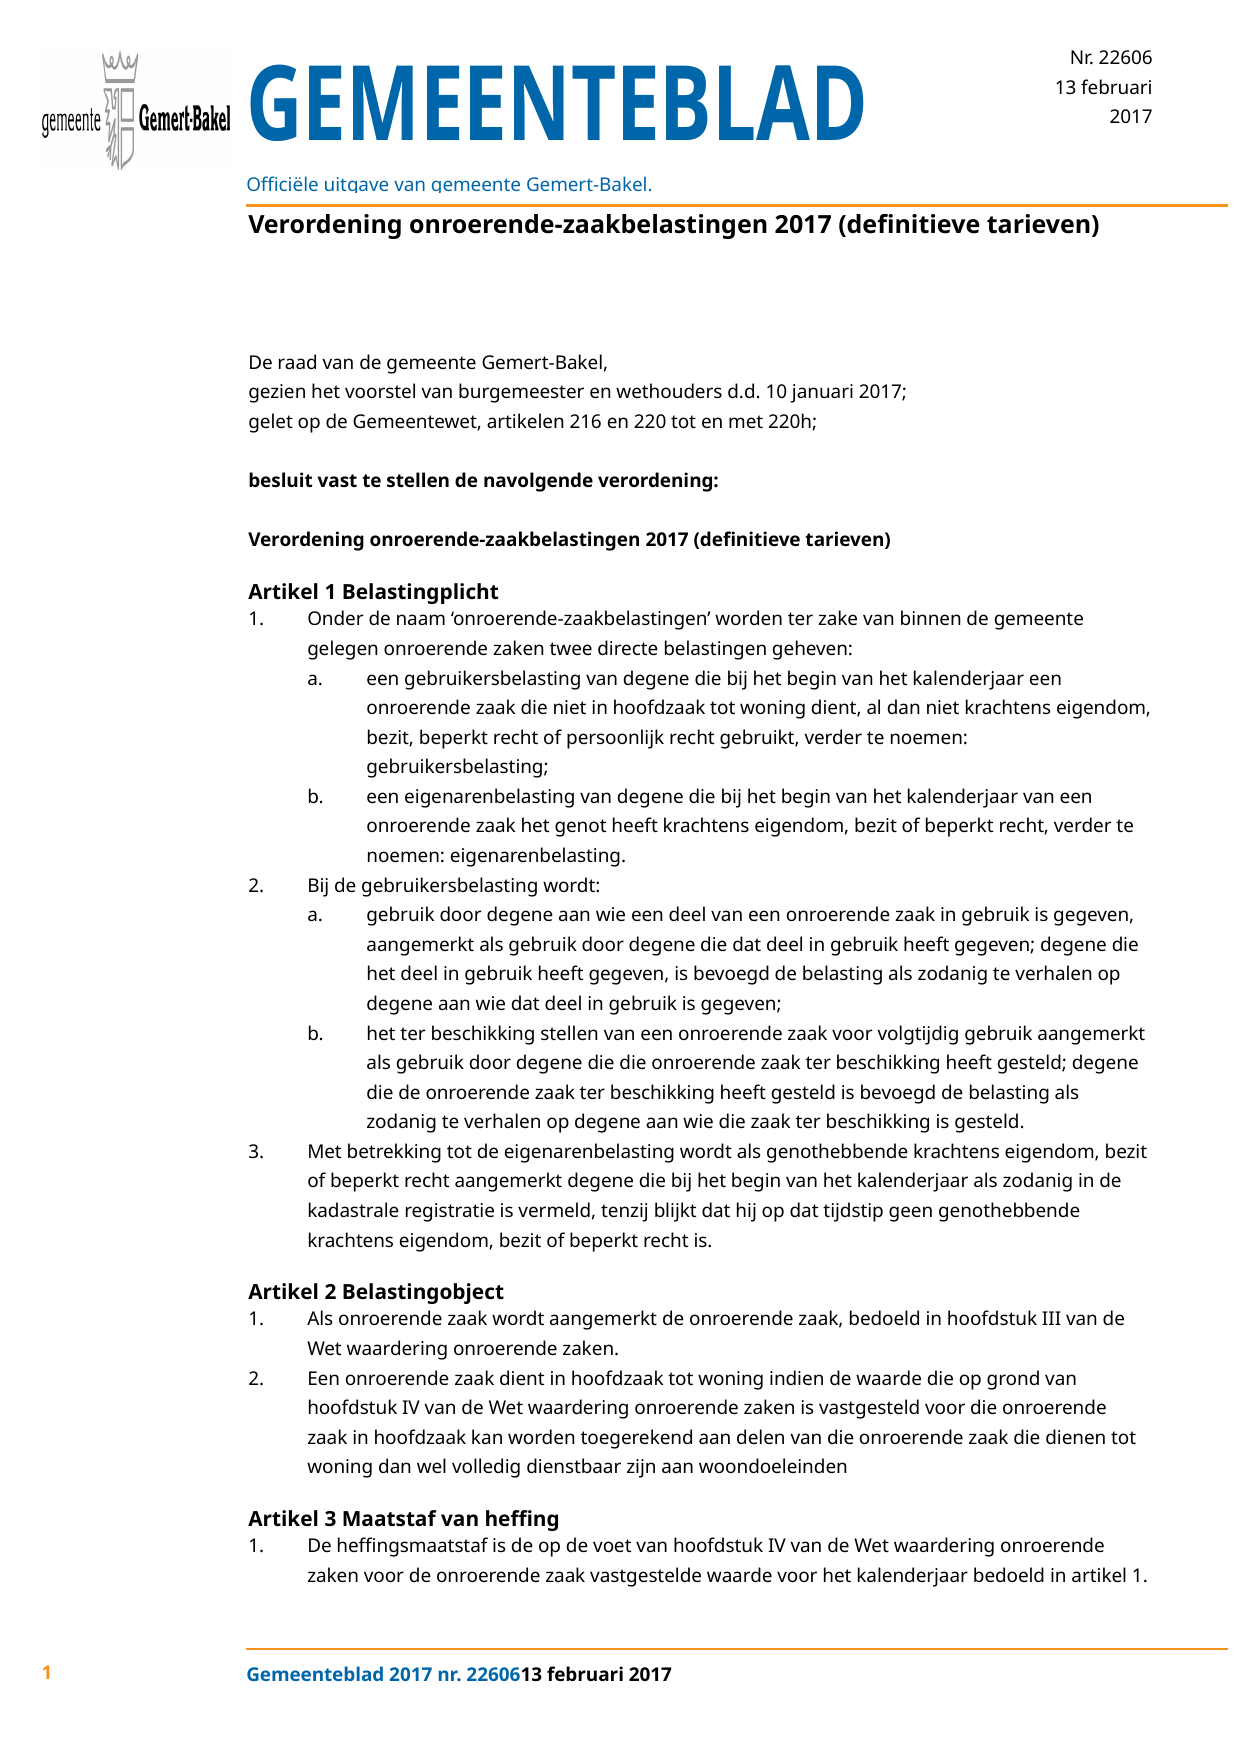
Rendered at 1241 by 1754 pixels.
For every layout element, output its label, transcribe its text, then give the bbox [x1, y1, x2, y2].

text Artikel 1 Belastingplicht [248, 577, 1152, 606]
list een gebruikersbelasting van degene die bij het begin van het kalenderjaar een onroerende zaak die niet in hoofdzaak tot woning dient, al dan niet krachtens eigendom, bezit, beperkt recht of persoonlijk recht gebruikt, verder te noemen: gebruikersbelasting; [307, 665, 1152, 779]
list een eigenarenbelasting van degene die bij het begin van het kalenderjaar van een onroerende zaak het genot heeft krachtens eigendom, bezit of beperkt recht, verder te noemen: eigenarenbelasting. [307, 783, 1152, 868]
list De heffingsmaatstaf is de op de voet van hoofdstuk IV van de Wet waardering onroerende zaken voor de onroerende zaak vastgestelde waarde voor het kalenderjaar bedoeld in artikel 1. [248, 1532, 1152, 1588]
list Een onroerende zaak dient in hoofdzaak tot woning indien de waarde die op grond van hoofdstuk IV van de Wet waardering onroerende zaken is vastgesteld voor die onroerende zaak in hoofdzaak kan worden toegerekend aan delen van die onroerende zaak die dienen tot woning dan wel volledig dienstbaar zijn aan woondoeleinden [248, 1365, 1152, 1479]
list Onder de naam ‘onroerende-zaakbelastingen’ worden ter zake van binnen de gemeente gelegen onroerende zaken twee directe belastingen geheven: [248, 606, 1152, 661]
picture [41, 47, 231, 172]
text gelet op de Gemeentewet, artikelen 216 en 220 tot en met 220h; [248, 408, 1152, 434]
list het ter beschikking stellen van een onroerende zaak voor volgtijdig gebruik aangemerkt als gebruik door degene die die onroerende zaak ter beschikking heeft gesteld; degene die de onroerende zaak ter beschikking heeft gesteld is bevoegd de belasting als zodanig te verhalen op degene aan wie die zaak ter beschikking is gesteld. [307, 1020, 1152, 1134]
list Als onroerende zaak wordt aangemerkt de onroerende zaak, bedoeld in hoofdstuk III van de Wet waardering onroerende zaken. [248, 1306, 1152, 1361]
text Verordening onroerende-zaakbelastingen 2017 (definitieve tarieven) [248, 207, 1152, 241]
text besluit vast te stellen de navolgende verordening: [248, 467, 1152, 493]
list gebruik door degene aan wie een deel van een onroerende zaak in gebruik is gegeven, aangemerkt als gebruik door degene die dat deel in gebruik heeft gegeven; degene die het deel in gebruik heeft gegeven, is bevoegd de belasting als zodanig te verhalen op degene aan wie dat deel in gebruik is gegeven; [307, 901, 1152, 1016]
text Verordening onroerende-zaakbelastingen 2017 (definitieve tarieven) [248, 527, 1152, 552]
text Artikel 3 Maatstaf van heffing [248, 1504, 1152, 1532]
text Artikel 2 Belastingobject [248, 1277, 1152, 1306]
list Met betrekking tot de eigenarenbelasting wordt als genothebbende krachtens eigendom, bezit of beperkt recht aangemerkt degene die bij het begin van het kalenderjaar als zodanig in de kadastrale registratie is vermeld, tenzij blijkt dat hij op dat tijdstip geen genothebbende krachtens eigendom, bezit of beperkt recht is. [248, 1138, 1152, 1252]
text De raad van de gemeente Gemert-Bakel, [248, 349, 1152, 375]
text gezien het voorstel van burgemeester en wethouders d.d. 10 januari 2017; [248, 379, 1152, 404]
list Bij de gebruikersbelasting wordt: [248, 872, 1152, 897]
